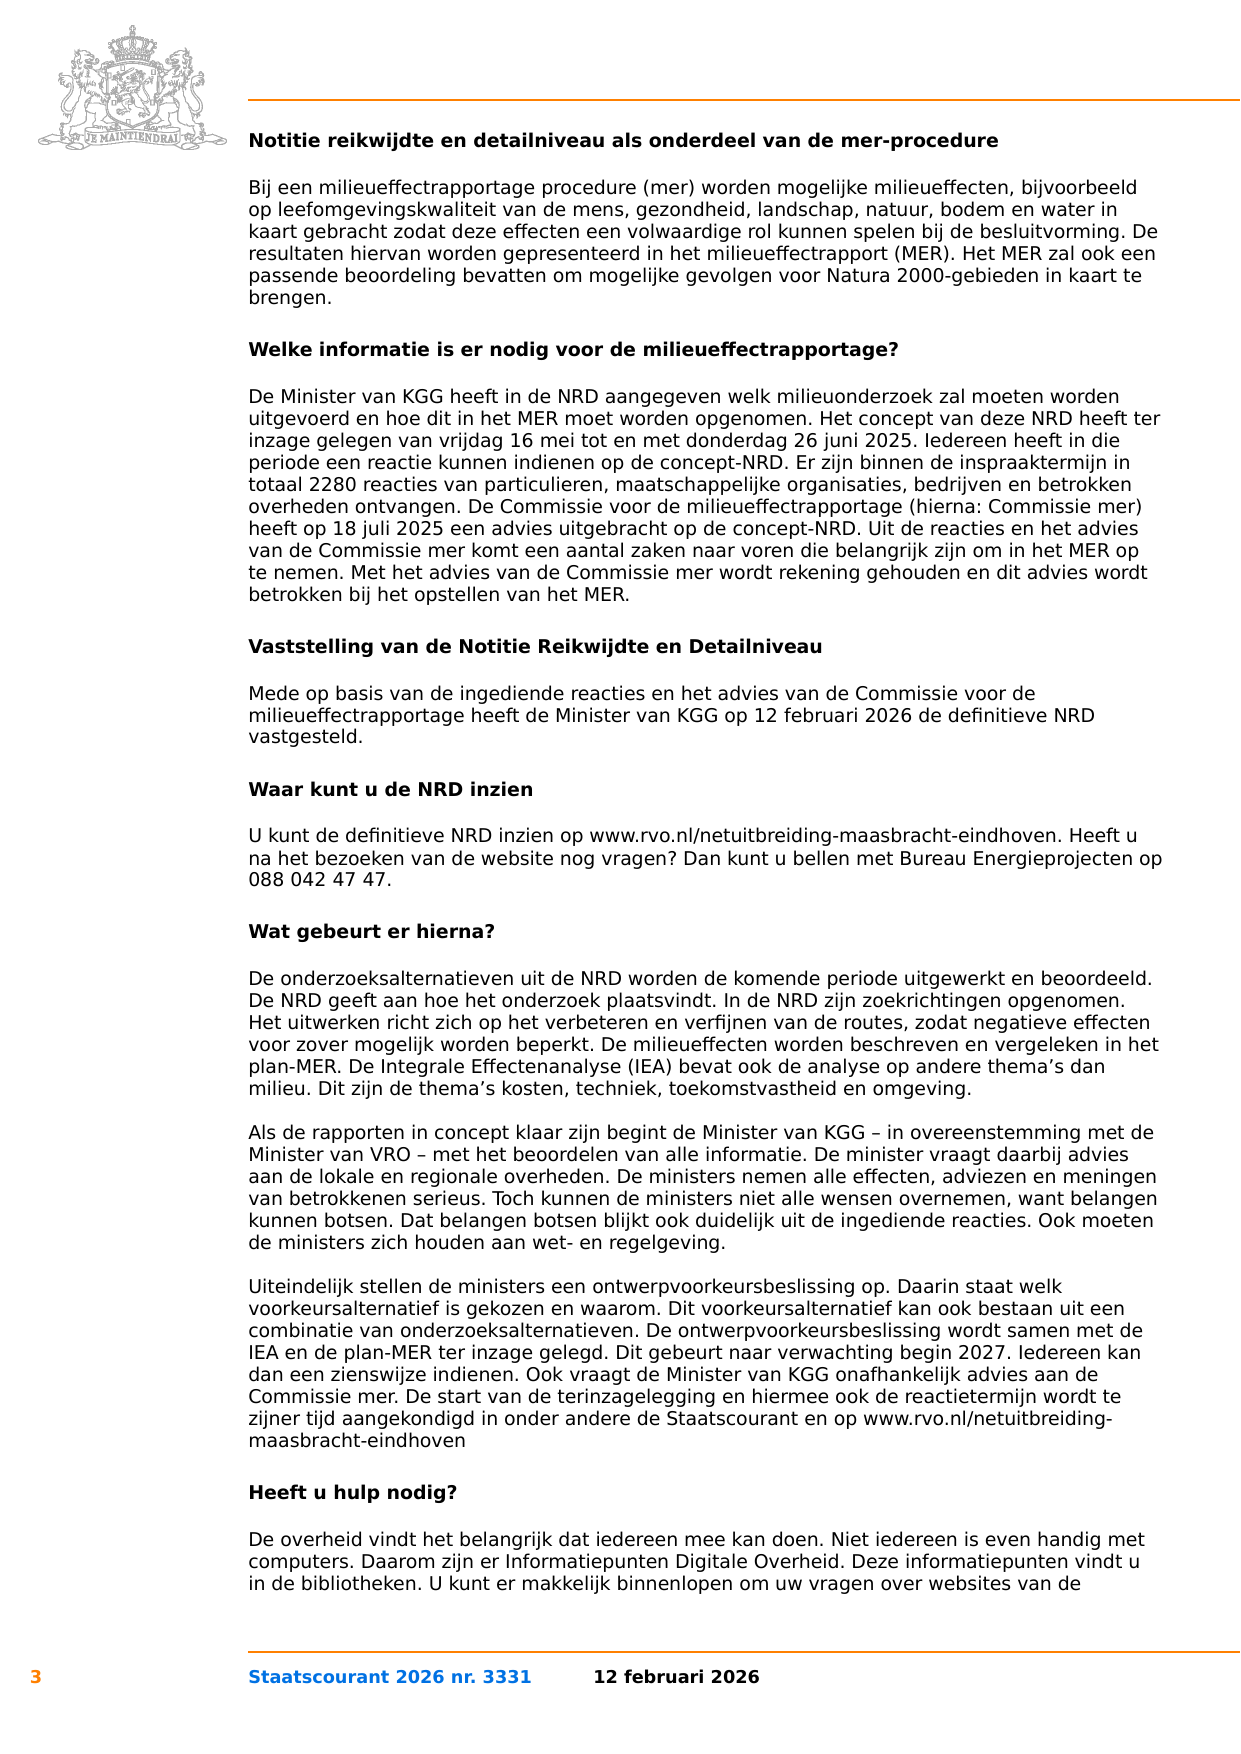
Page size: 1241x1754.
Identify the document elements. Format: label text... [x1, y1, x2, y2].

subtitle Waar kunt u de NRD inzien [248, 778, 1163, 800]
text Mede op basis van de ingediende reacties en het advies van de Commissie voor de milieueffectrapportage heeft de Minister van KGG op 12 februari 2026 de definitieve NRD vastgesteld. [248, 682, 1163, 748]
subtitle Notitie reikwijdte en detailniveau als onderdeel van de mer-procedure [248, 130, 1163, 152]
text Bij een milieueffectrapportage procedure (mer) worden mogelijke milieueffecten, bijvoorbeeld op leefomgevingskwaliteit van de mens, gezondheid, landschap, natuur, bodem en water in kaart gebracht zodat deze effecten een volwaardige rol kunnen spelen bij de besluitvorming. De resultaten hiervan worden gepresenteerd in het milieueffectrapport (MER). Het MER zal ook een passende beoordeling bevatten om mogelijke gevolgen voor Natura 2000-gebieden in kaart te brengen. [248, 177, 1163, 309]
picture [38, 25, 227, 150]
text De overheid vindt het belangrijk dat iedereen mee kan doen. Niet iedereen is even handig met computers. Daarom zijn er Informatiepunten Digitale Overheid. Deze informatiepunten vindt u in de bibliotheken. U kunt er makkelijk binnenlopen om uw vragen over websites van de [248, 1529, 1163, 1594]
text U kunt de definitieve NRD inzien op www.rvo.nl/netuitbreiding-maasbracht-eindhoven. Heeft u na het bezoeken van de website nog vragen? Dan kunt u bellen met Bureau Energieprojecten op 088 042 47 47. [248, 825, 1163, 891]
text Als de rapporten in concept klaar zijn begint de Minister van KGG – in overeenstemming met de Minister van VRO – met het beoordelen van alle informatie. De minister vraagt daarbij advies aan de lokale en regionale overheden. De ministers nemen alle effecten, adviezen en meningen van betrokkenen serieus. Toch kunnen de ministers niet alle wensen overnemen, want belangen kunnen botsen. Dat belangen botsen blijkt ook duidelijk uit de ingediende reacties. Ook moeten de ministers zich houden aan wet- en regelgeving. [248, 1122, 1163, 1254]
subtitle Wat gebeurt er hierna? [248, 921, 1163, 943]
text De Minister van KGG heeft in de NRD aangegeven welk milieuonderzoek zal moeten worden uitgevoerd en hoe dit in het MER moet worden opgenomen. Het concept van deze NRD heeft ter inzage gelegen van vrijdag 16 mei tot en met donderdag 26 juni 2025. Iedereen heeft in die periode een reactie kunnen indienen op de concept-NRD. Er zijn binnen de inspraaktermijn in totaal 2280 reacties van particulieren, maatschappelijke organisaties, bedrijven en betrokken overheden ontvangen. De Commissie voor de milieueffectrapportage (hierna: Commissie mer) heeft op 18 juli 2025 een advies uitgebracht op de concept-NRD. Uit de reacties en het advies van de Commissie mer komt een aantal zaken naar voren die belangrijk zijn om in het MER op te nemen. Met het advies van de Commissie mer wordt rekening gehouden en dit advies wordt betrokken bij het opstellen van het MER. [248, 386, 1163, 606]
subtitle Welke informatie is er nodig voor de milieueffectrapportage? [248, 339, 1163, 361]
text Uiteindelijk stellen de ministers een ontwerpvoorkeursbeslissing op. Daarin staat welk voorkeursalternatief is gekozen en waarom. Dit voorkeursalternatief kan ook bestaan uit een combinatie van onderzoeksalternatieven. De ontwerpvoorkeursbeslissing wordt samen met de IEA en de plan-MER ter inzage gelegd. Dit gebeurt naar verwachting begin 2027. Iedereen kan dan een zienswijze indienen. Ook vraagt de Minister van KGG onafhankelijk advies aan de Commissie mer. De start van de terinzagelegging en hiermee ook de reactietermijn wordt te zijner tijd aangekondigd in onder andere de Staatscourant en op www.rvo.nl/netuitbreiding-maasbracht-eindhoven [248, 1276, 1163, 1452]
subtitle Vaststelling van de Notitie Reikwijdte en Detailniveau [248, 636, 1163, 657]
subtitle Heeft u hulp nodig? [248, 1482, 1163, 1504]
text De onderzoeksalternatieven uit de NRD worden de komende periode uitgewerkt en beoordeeld. De NRD geeft aan hoe het onderzoek plaatsvindt. In de NRD zijn zoekrichtingen opgenomen. Het uitwerken richt zich op het verbeteren en verfijnen van de routes, zodat negatieve effecten voor zover mogelijk worden beperkt. De milieueffecten worden beschreven en vergeleken in het plan-MER. De Integrale Effectenanalyse (IEA) bevat ook de analyse op andere thema’s dan milieu. Dit zijn de thema’s kosten, techniek, toekomstvastheid en omgeving. [248, 968, 1163, 1100]
